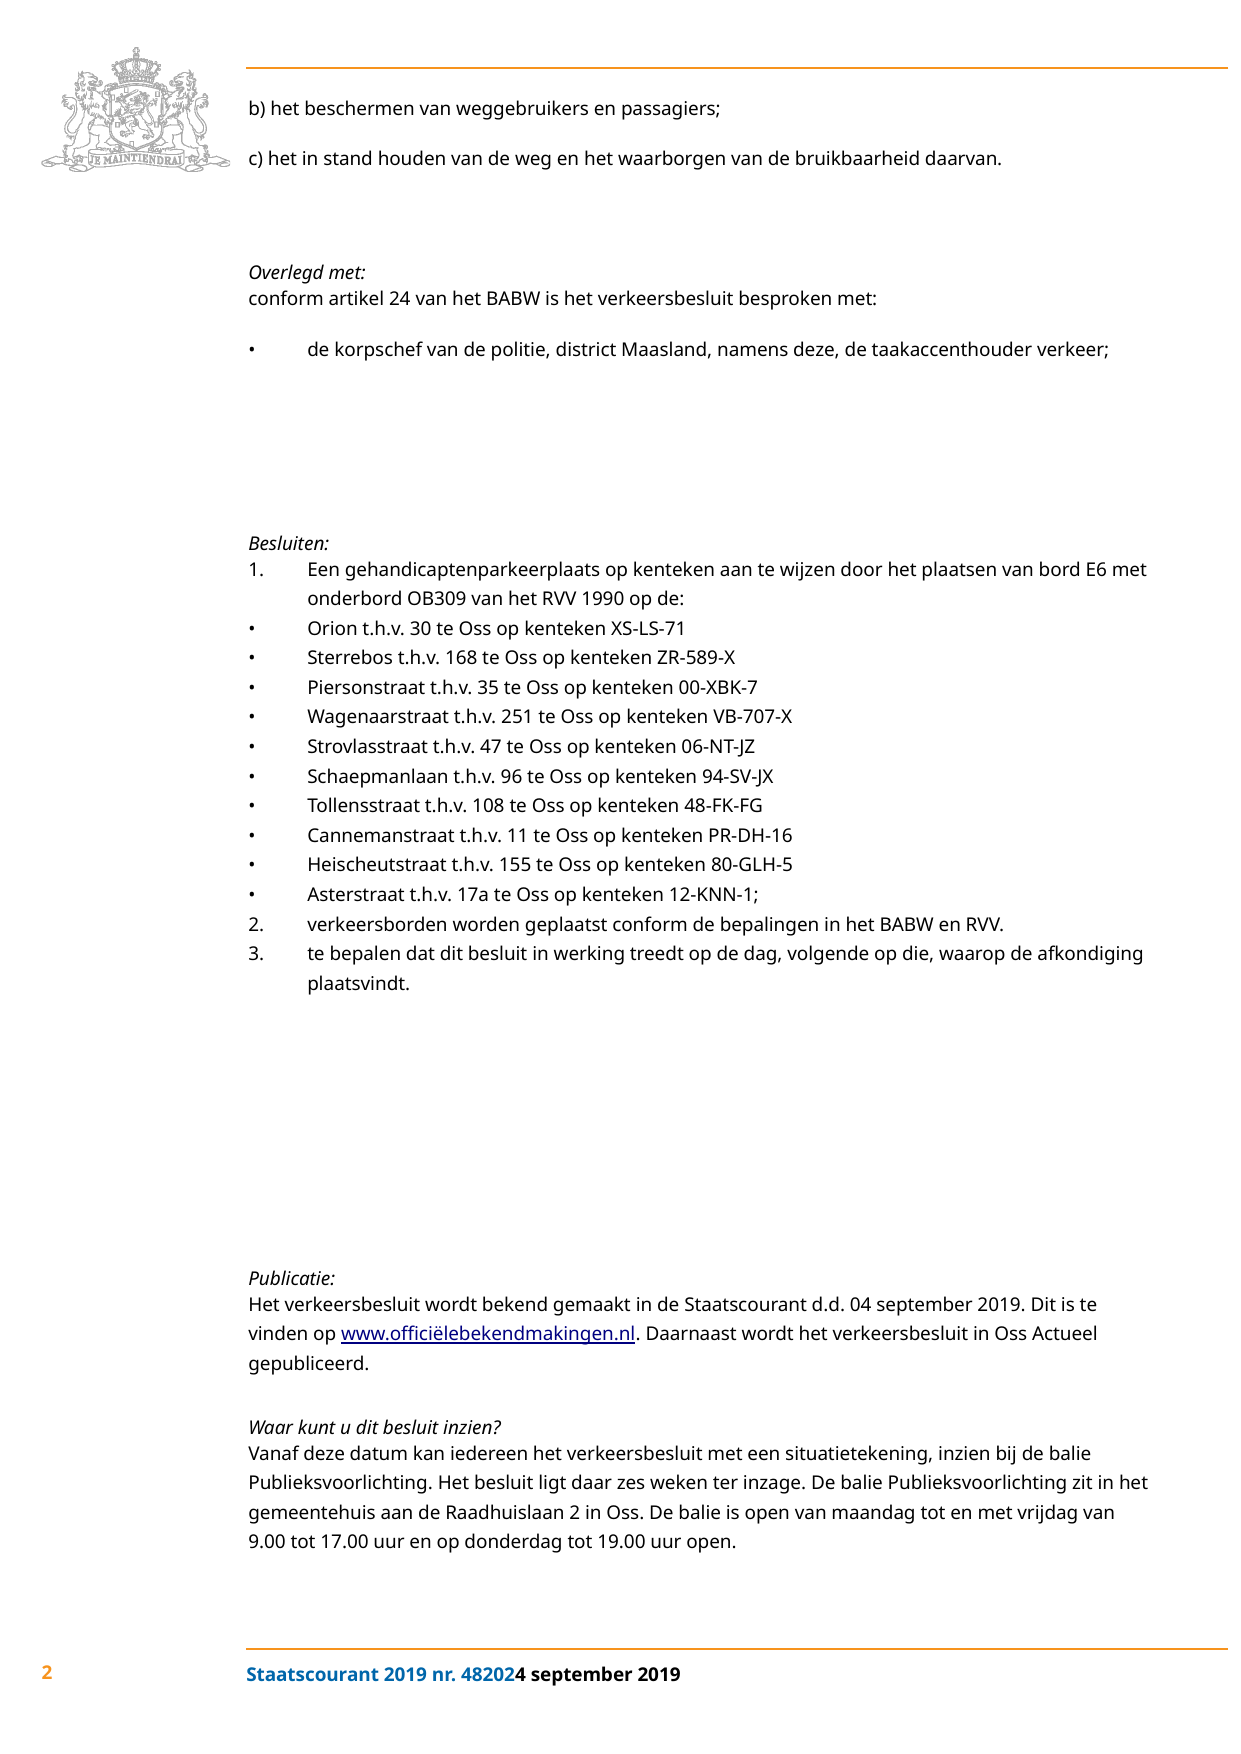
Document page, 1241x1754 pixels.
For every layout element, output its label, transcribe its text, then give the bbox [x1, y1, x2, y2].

text c) het in stand houden van de weg en het waarborgen van de bruikbaarheid daarvan. [248, 145, 1152, 171]
list verkeersborden worden geplaatst conform de bepalingen in het BABW en RVV. [248, 911, 1152, 937]
text Het verkeersbesluit wordt bekend gemaakt in de Staatscourant d.d. 04 september 2019. Dit is te vinden op www.officiëlebekendmakingen.nl. Daarnaast wordt het verkeersbesluit in Oss Actueel gepubliceerd. [248, 1291, 1152, 1376]
list Heischeutstraat t.h.v. 155 te Oss op kenteken 80-GLH-5 [248, 852, 1152, 877]
text Besluiten: [248, 530, 1152, 556]
list Strovlasstraat t.h.v. 47 te Oss op kenteken 06-NT-JZ [248, 733, 1152, 759]
text b) het beschermen van weggebruikers en passagiers; [248, 95, 1152, 121]
list te bepalen dat dit besluit in werking treedt op de dag, volgende op die, waarop de afkondiging plaatsvindt. [248, 940, 1152, 996]
list Een gehandicaptenparkeerplaats op kenteken aan te wijzen door het plaatsen van bord E6 met onderbord OB309 van het RVV 1990 op de: [248, 556, 1152, 611]
list Orion t.h.v. 30 te Oss op kenteken XS-LS-71 [248, 615, 1152, 641]
list Asterstraat t.h.v. 17a te Oss op kenteken 12-KNN-1; [248, 881, 1152, 907]
text Waar kunt u dit besluit inzien? [248, 1414, 1152, 1440]
text conform artikel 24 van het BABW is het verkeersbesluit besproken met: [248, 285, 1152, 311]
text Publicatie: [248, 1265, 1152, 1291]
picture [41, 47, 231, 172]
list Tollensstraat t.h.v. 108 te Oss op kenteken 48-FK-FG [248, 792, 1152, 818]
text Vanaf deze datum kan iedereen het verkeersbesluit met een situatietekening, inzien bij de balie Publieksvoorlichting. Het besluit ligt daar zes weken ter inzage. De balie Publieksvoorlichting zit in het gemeentehuis aan de Raadhuislaan 2 in Oss. De balie is open van maandag tot en met vrijdag van 9.00 tot 17.00 uur en op donderdag tot 19.00 uur open. [248, 1440, 1152, 1554]
list Piersonstraat t.h.v. 35 te Oss op kenteken 00-XBK-7 [248, 674, 1152, 700]
list Sterrebos t.h.v. 168 te Oss op kenteken ZR-589-X [248, 644, 1152, 670]
list Schaepmanlaan t.h.v. 96 te Oss op kenteken 94-SV-JX [248, 763, 1152, 789]
list de korpschef van de politie, district Maasland, namens deze, de taakaccenthouder verkeer; [248, 336, 1152, 361]
list Cannemanstraat t.h.v. 11 te Oss op kenteken PR-DH-16 [248, 822, 1152, 848]
text Overlegd met: [248, 259, 1152, 285]
list Wagenaarstraat t.h.v. 251 te Oss op kenteken VB-707-X [248, 704, 1152, 729]
